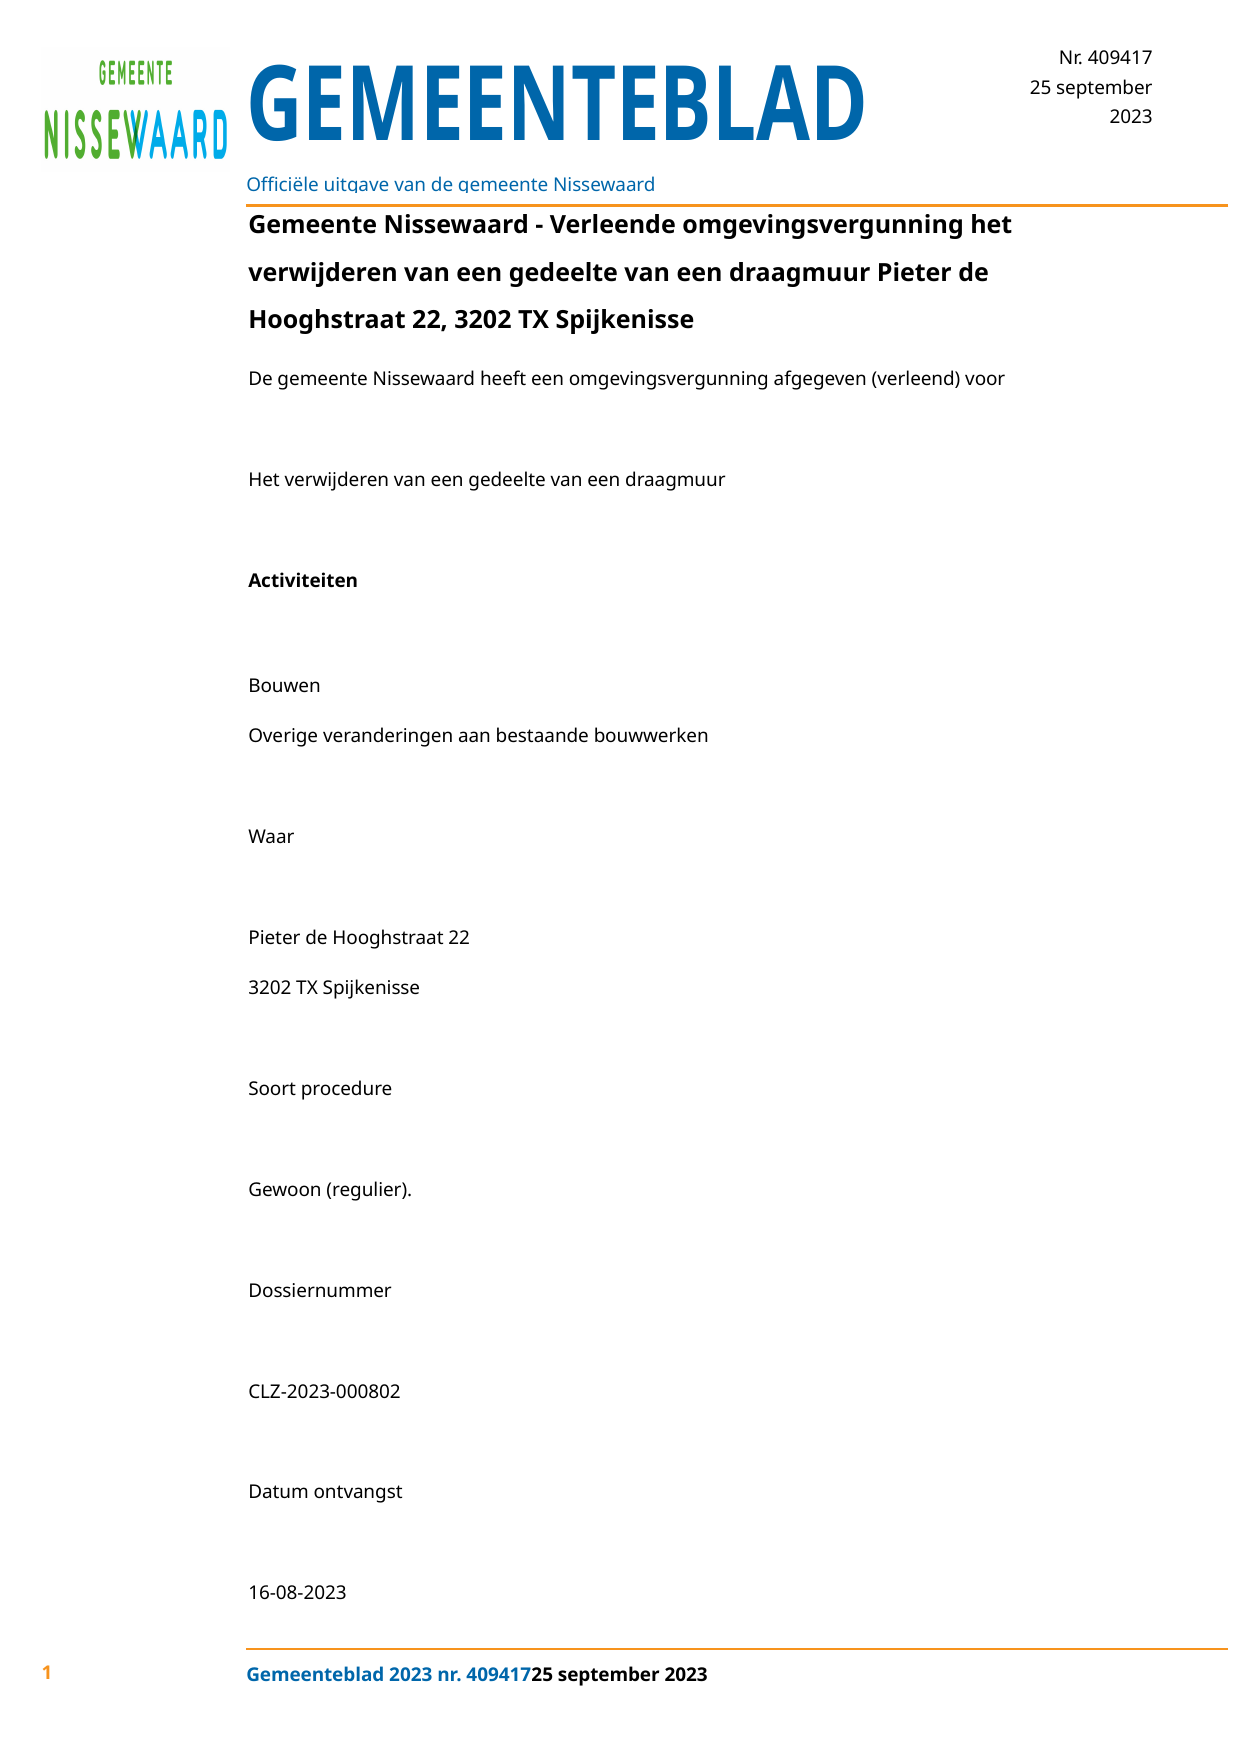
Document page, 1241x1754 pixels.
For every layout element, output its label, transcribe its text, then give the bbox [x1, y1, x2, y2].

text Het verwijderen van een gedeelte van een draagmuur [248, 466, 1152, 492]
text Overige veranderingen aan bestaande bouwwerken [248, 722, 1152, 748]
text Activiteiten [248, 567, 1152, 593]
text 16-08-2023 [248, 1579, 1152, 1605]
text Dossiernummer [248, 1277, 1152, 1303]
text Soort procedure [248, 1075, 1152, 1101]
text 3202 TX Spijkenisse [248, 974, 1152, 1000]
text De gemeente Nissewaard heeft een omgevingsvergunning afgegeven (verleend) voor [248, 366, 1152, 391]
text Datum ontvangst [248, 1479, 1152, 1504]
text Gewoon (regulier). [248, 1176, 1152, 1202]
text Bouwen [248, 672, 1152, 698]
text ﻿ [248, 618, 1152, 647]
text Gemeente Nissewaard - Verleende omgevingsvergunning het verwijderen van een gedeelte van een draagmuur Pieter de Hooghstraat 22, 3202 TX Spijkenisse [248, 207, 1152, 336]
picture [41, 47, 231, 172]
text Waar [248, 823, 1152, 849]
text Pieter de Hooghstraat 22 [248, 924, 1152, 950]
text CLZ-2023-000802 [248, 1378, 1152, 1403]
